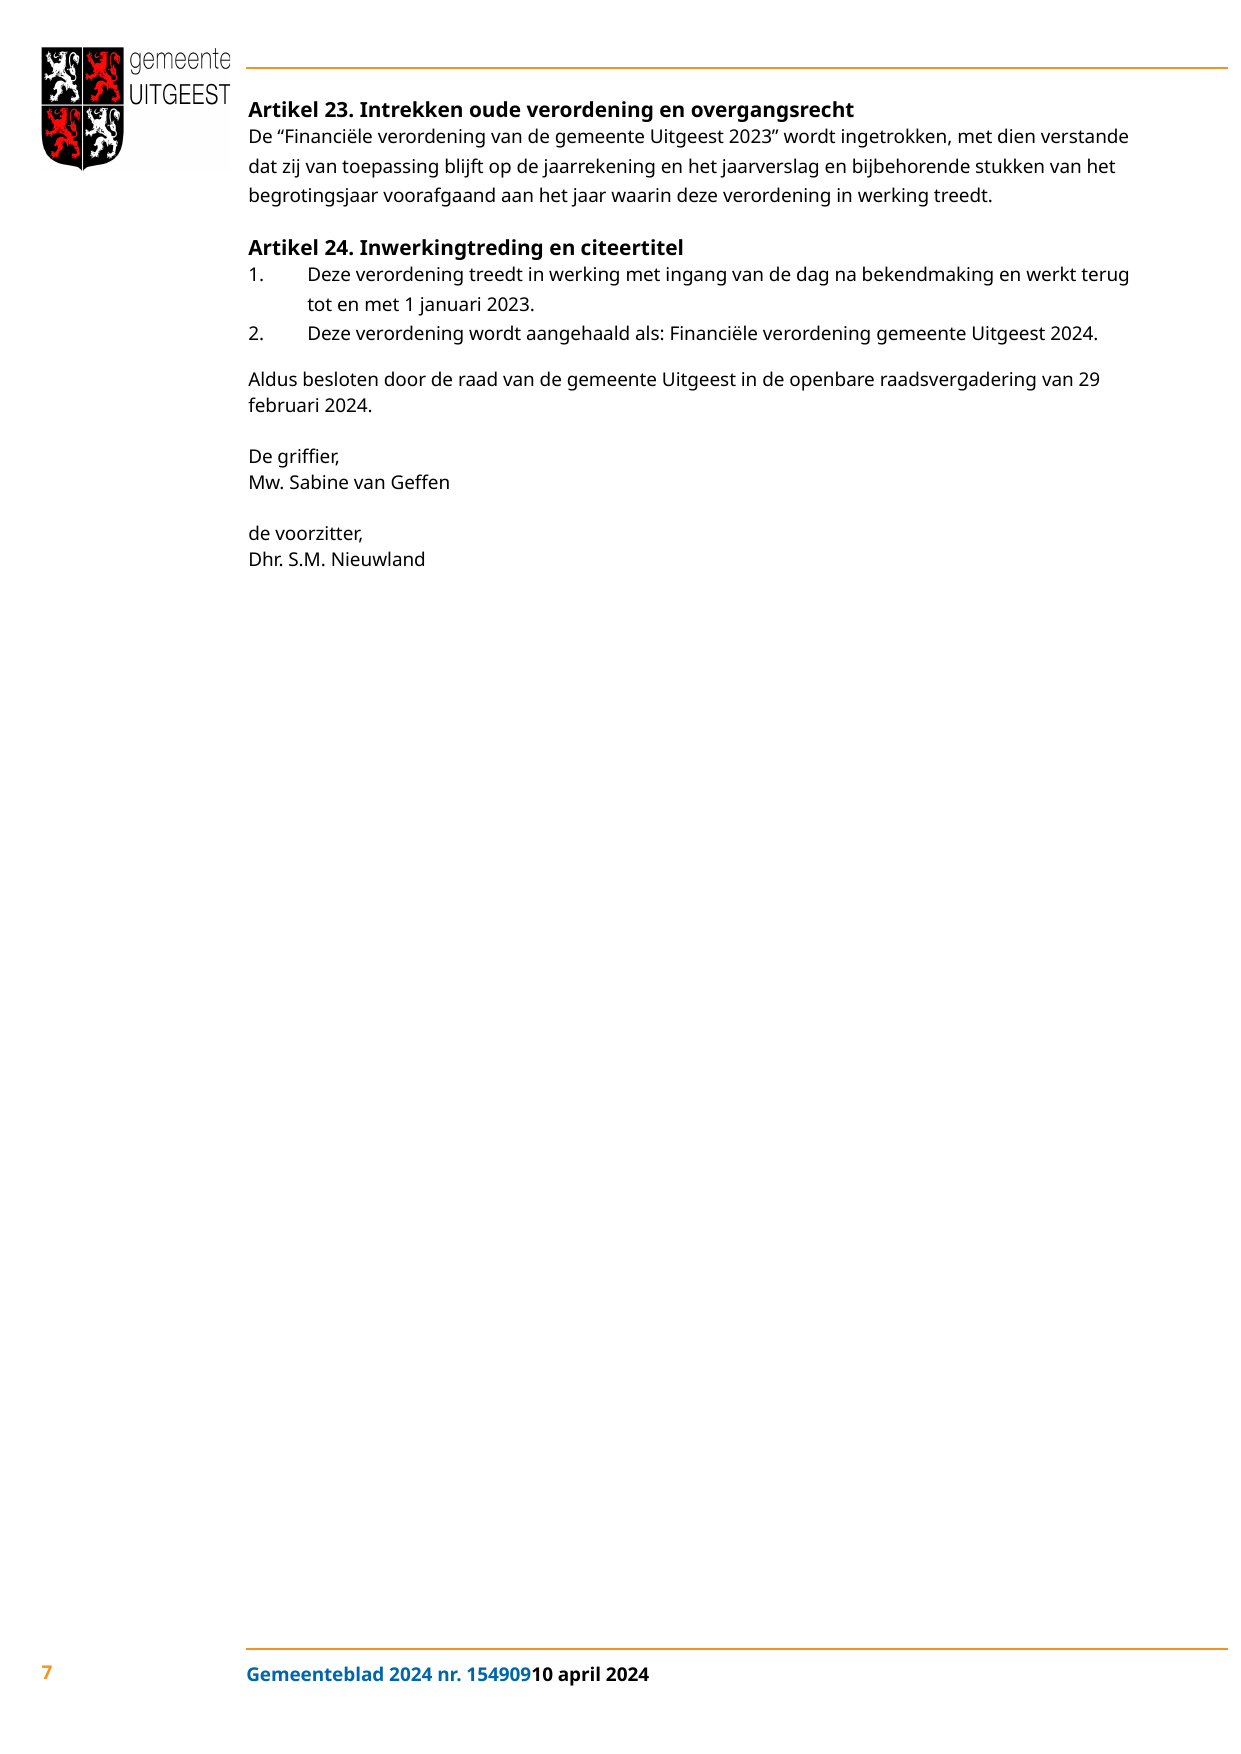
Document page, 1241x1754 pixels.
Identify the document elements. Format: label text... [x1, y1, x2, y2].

text Artikel 24. Inwerkingtreding en citeertitel [248, 233, 1152, 261]
text Aldus besloten door de raad van de gemeente Uitgeest in de openbare raadsvergadering van 29 februari 2024. [248, 366, 1152, 417]
text Mw. Sabine van Geffen [248, 469, 1152, 495]
list Deze verordening wordt aangehaald als: Financiële verordening gemeente Uitgeest 2024. [248, 320, 1152, 346]
text Dhr. S.M. Nieuwland [248, 546, 1152, 572]
text De griffier, [248, 443, 1152, 469]
text de voorzitter, [248, 520, 1152, 546]
text Artikel 23. Intrekken oude verordening en overgangsrecht [248, 95, 1152, 123]
list Deze verordening treedt in werking met ingang van de dag na bekendmaking en werkt terug tot en met 1 januari 2023. [248, 261, 1152, 317]
text De “Financiële verordening van de gemeente Uitgeest 2023” wordt ingetrokken, met dien verstande dat zij van toepassing blijft op de jaarrekening en het jaarverslag en bijbehorende stukken van het begrotingsjaar voorafgaand aan het jaar waarin deze verordening in werking treedt. [248, 123, 1152, 208]
picture [41, 47, 231, 172]
